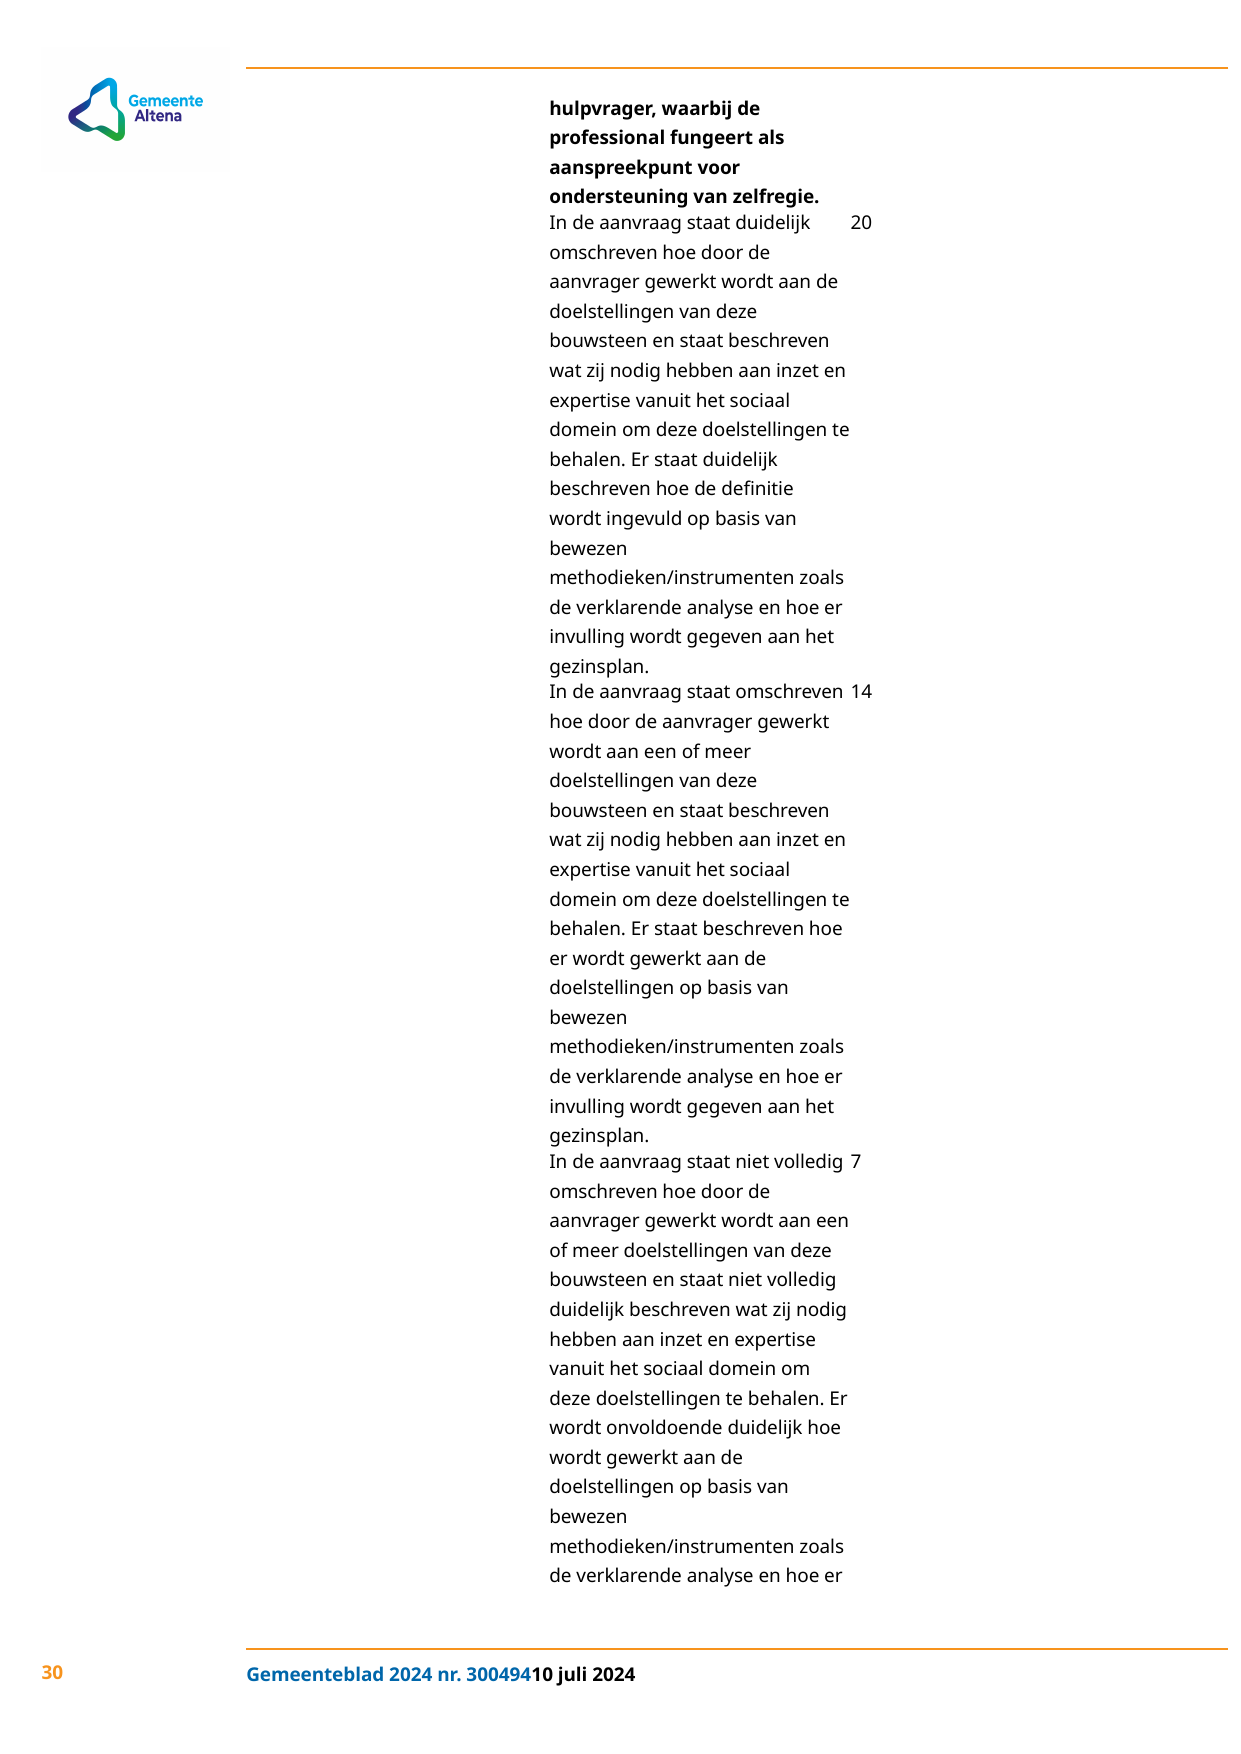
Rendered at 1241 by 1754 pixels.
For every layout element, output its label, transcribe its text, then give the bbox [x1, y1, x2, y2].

table_cell [248, 95, 549, 209]
table_cell In de aanvraag staat duidelijk omschreven hoe door de aanvrager gewerkt wordt aan de doelstellingen van deze bouwsteen en staat beschreven wat zij nodig hebben aan inzet en expertise vanuit het sociaal domein om deze doelstellingen te behalen. Er staat duidelijk beschreven hoe de definitie wordt ingevuld op basis van bewezen methodieken/instrumenten zoals de verklarende analyse en hoe er invulling wordt gegeven aan het gezinsplan. [549, 209, 850, 679]
table_cell 14 [850, 679, 1152, 1148]
table_cell In de aanvraag staat omschreven hoe door de aanvrager gewerkt wordt aan een of meer doelstellingen van deze bouwsteen en staat beschreven wat zij nodig hebben aan inzet en expertise vanuit het sociaal domein om deze doelstellingen te behalen. Er staat beschreven hoe er wordt gewerkt aan de doelstellingen op basis van bewezen methodieken/instrumenten zoals de verklarende analyse en hoe er invulling wordt gegeven aan het gezinsplan. [549, 679, 850, 1148]
picture [41, 47, 231, 172]
table_cell In de aanvraag staat niet volledig omschreven hoe door de aanvrager gewerkt wordt aan een of meer doelstellingen van deze bouwsteen en staat niet volledig duidelijk beschreven wat zij nodig hebben aan inzet en expertise vanuit het sociaal domein om deze doelstellingen te behalen. Er wordt onvoldoende duidelijk hoe wordt gewerkt aan de doelstellingen op basis van bewezen methodieken/instrumenten zoals de verklarende analyse en hoe er [549, 1148, 850, 1588]
table_cell [248, 679, 549, 1148]
table_cell 20 [850, 209, 1152, 679]
table_cell 7 [850, 1148, 1152, 1588]
table_cell [248, 1148, 549, 1588]
table_cell hulpvrager, waarbij de professional fungeert als aanspreekpunt voor ondersteuning van zelfregie. [549, 95, 850, 209]
table_cell [248, 209, 549, 679]
table_cell [850, 95, 1152, 209]
